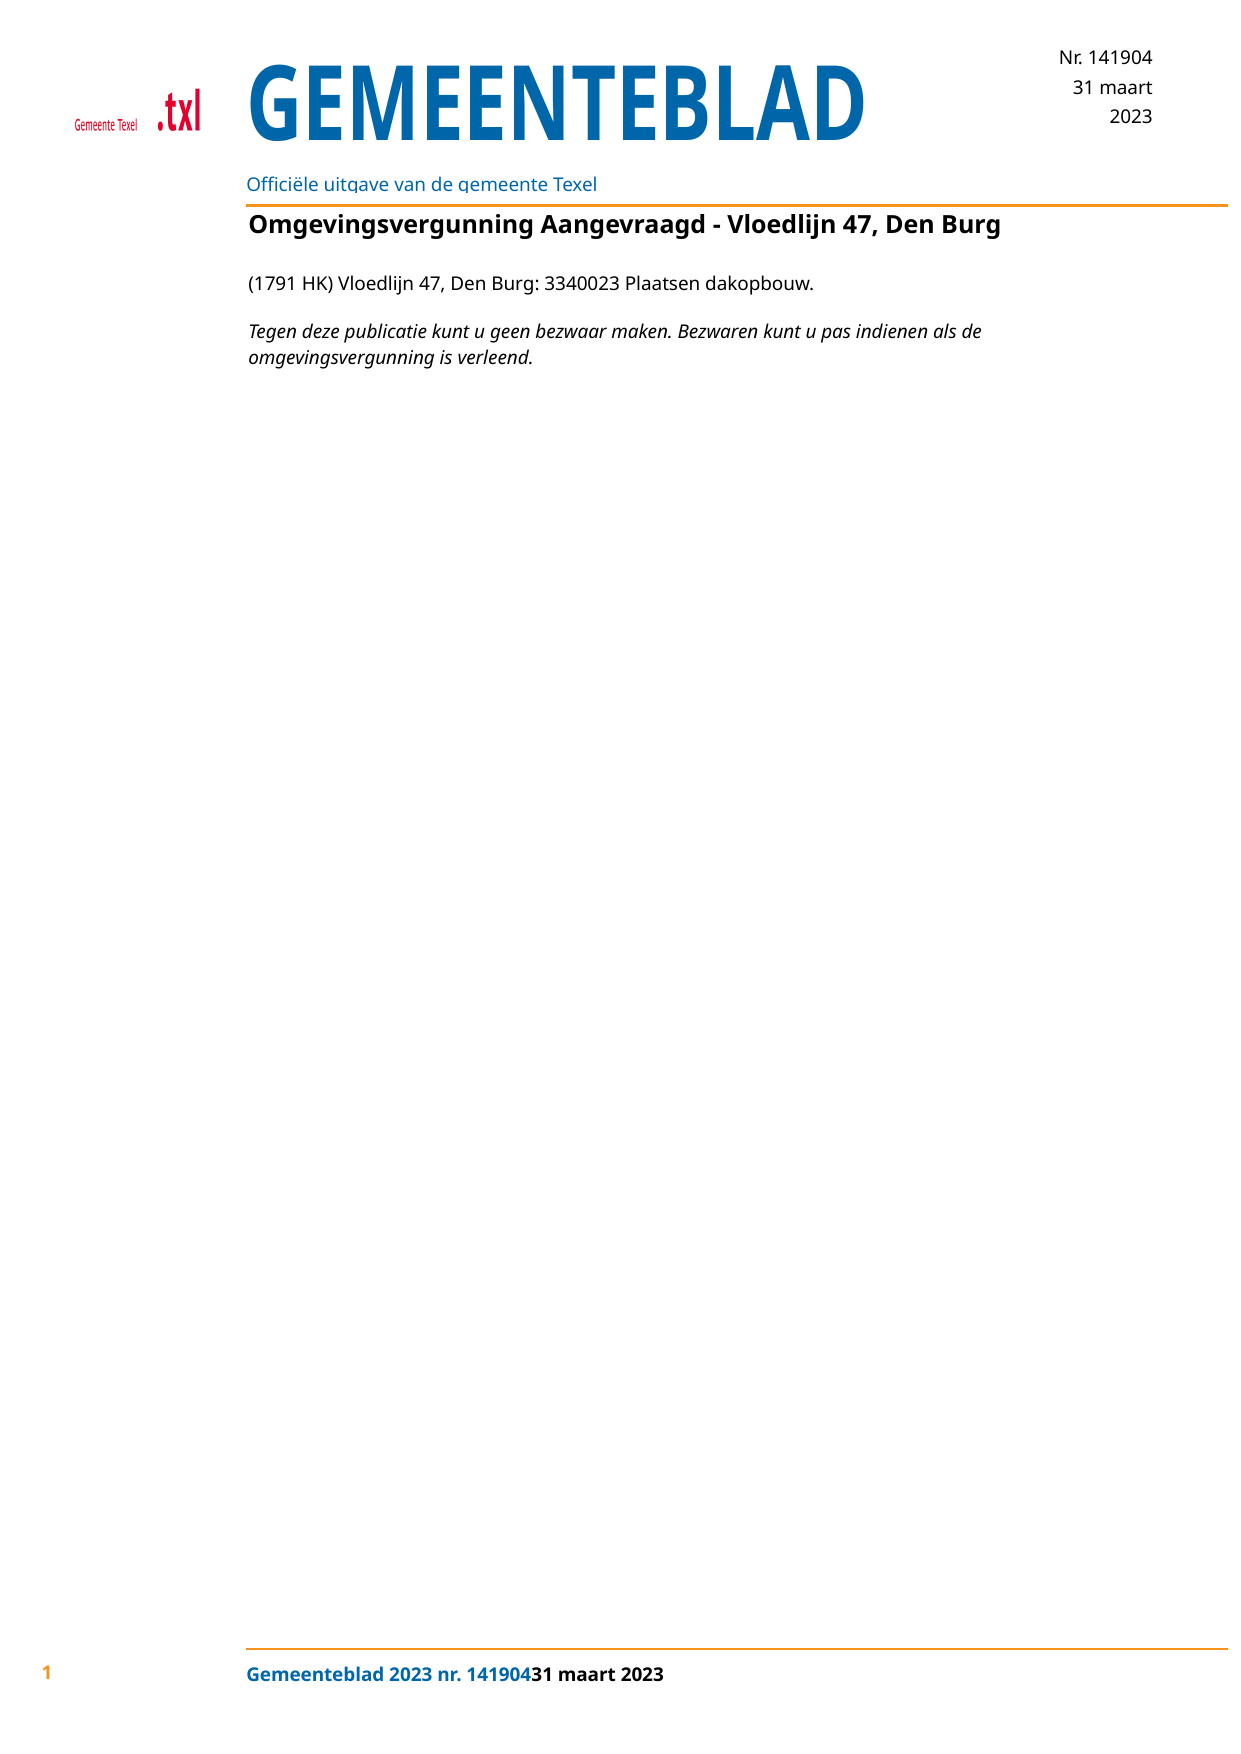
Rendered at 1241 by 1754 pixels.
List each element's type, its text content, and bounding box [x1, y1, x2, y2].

text (1791 HK) Vloedlijn 47, Den Burg: 3340023 Plaatsen dakopbouw. [248, 270, 1152, 296]
text Omgevingsvergunning Aangevraagd - Vloedlijn 47, Den Burg [248, 207, 1152, 241]
picture [41, 47, 231, 172]
text Tegen deze publicatie kunt u geen bezwaar maken. Bezwaren kunt u pas indienen als de omgevingsvergunning is verleend. [248, 318, 1152, 369]
